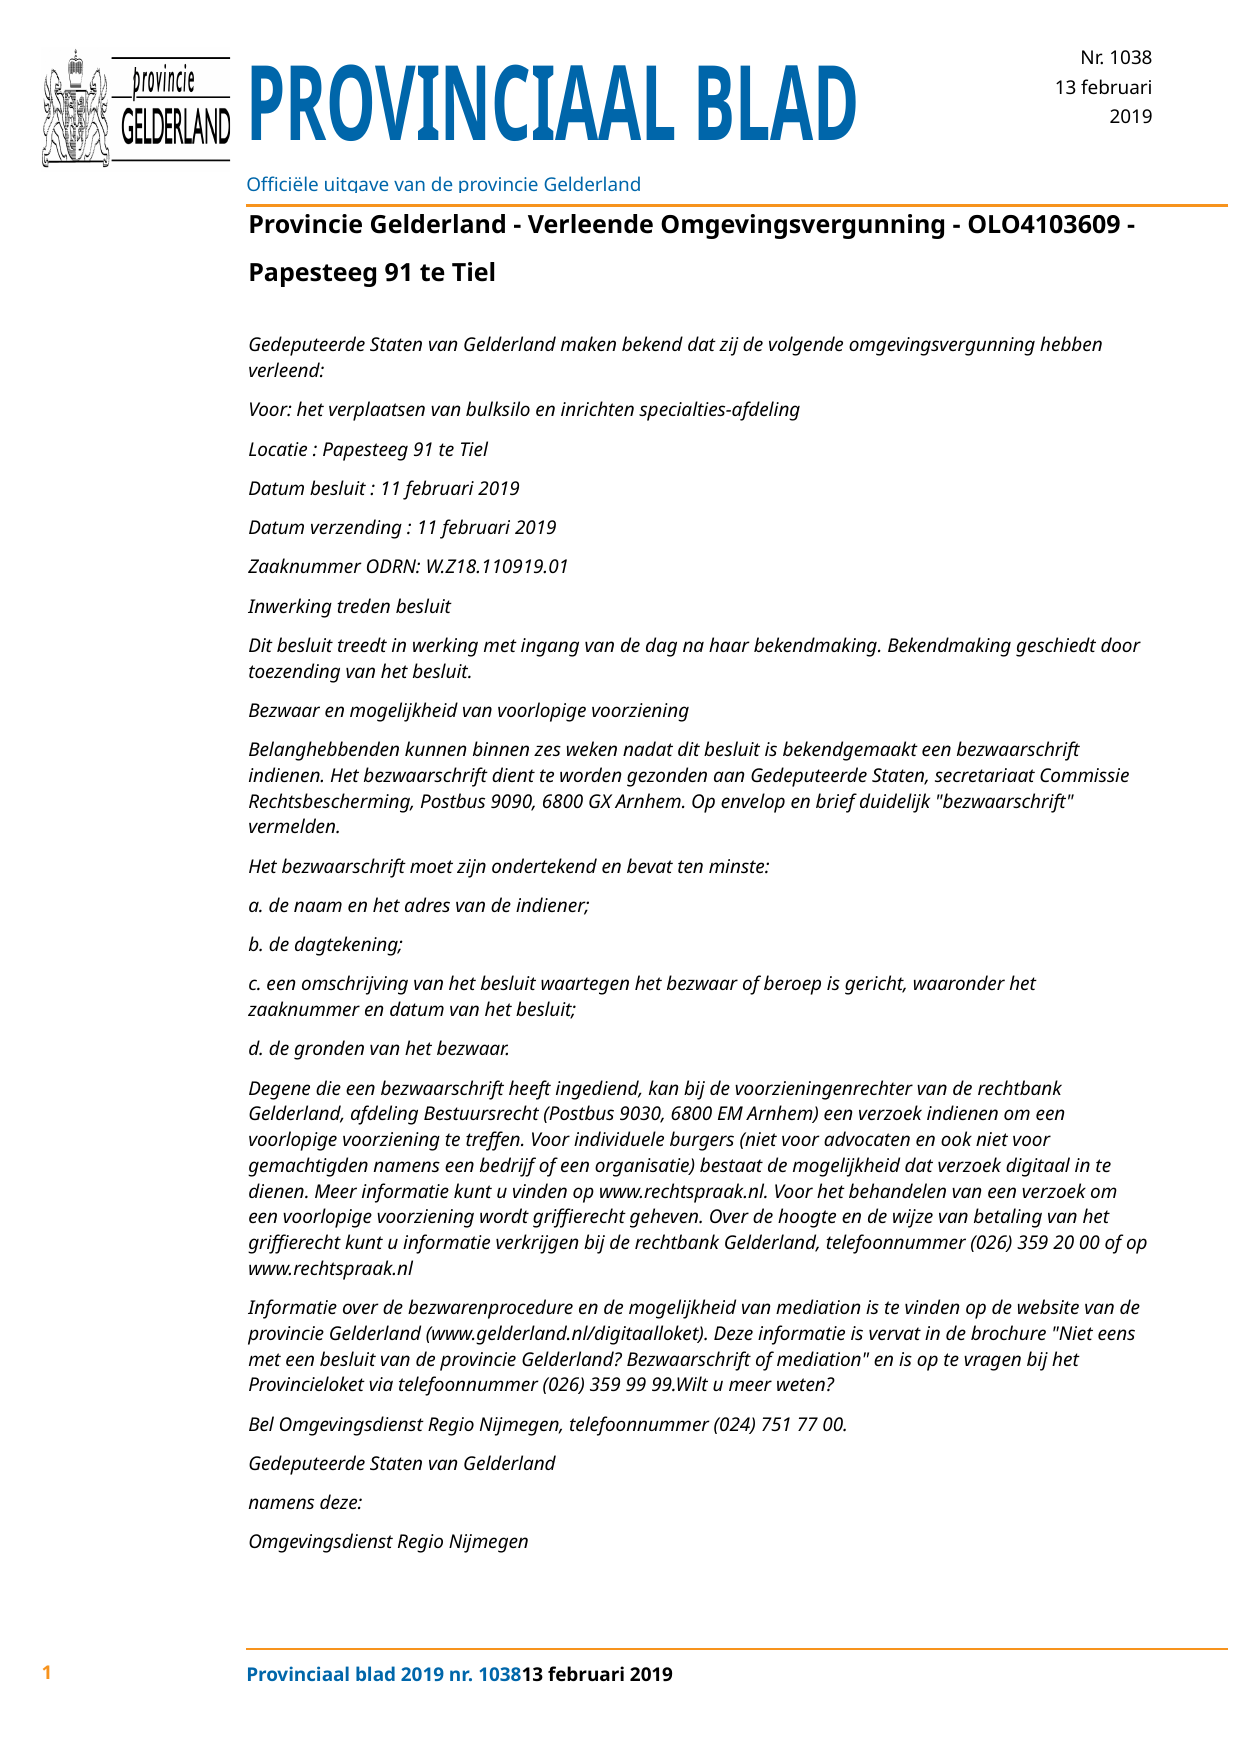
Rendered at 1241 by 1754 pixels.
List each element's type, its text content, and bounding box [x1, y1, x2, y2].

text Gedeputeerde Staten van Gelderland [248, 1450, 1152, 1476]
text Informatie over de bezwarenprocedure en de mogelijkheid van mediation is te vinden op de website van de provincie Gelderland (www.gelderland.nl/digitaalloket). Deze informatie is vervat in de brochure "Niet eens met een besluit van de provincie Gelderland? Bezwaarschrift of mediation" en is op te vragen bij het Provincieloket via telefoonnummer (026) 359 99 99.Wilt u meer weten? [248, 1294, 1152, 1397]
text c. een omschrijving van het besluit waartegen het bezwaar of beroep is gericht, waaronder het zaaknummer en datum van het besluit; [248, 971, 1152, 1022]
text Bel Omgevingsdienst Regio Nijmegen, telefoonnummer (024) 751 77 00. [248, 1411, 1152, 1436]
text Datum besluit : 11 februari 2019 [248, 475, 1152, 501]
text Het bezwaarschrift moet zijn ondertekend en bevat ten minste: [248, 853, 1152, 878]
text Zaaknummer ODRN: W.Z18.110919.01 [248, 553, 1152, 579]
text Omgevingsdienst Regio Nijmegen [248, 1528, 1152, 1554]
text a. de naam en het adres van de indiener; [248, 892, 1152, 918]
text Datum verzending : 11 februari 2019 [248, 514, 1152, 540]
text Voor: het verplaatsen van bulksilo en inrichten specialties-afdeling [248, 396, 1152, 422]
text Degene die een bezwaarschrift heeft ingediend, kan bij de voorzieningenrechter van de rechtbank Gelderland, afdeling Bestuursrecht (Postbus 9030, 6800 EM Arnhem) een verzoek indienen om een voorlopige voorziening te treffen. Voor individuele burgers (niet voor advocaten en ook niet voor gemachtigden namens een bedrijf of een organisatie) bestaat de mogelijkheid dat verzoek digitaal in te dienen. Meer informatie kunt u vinden op www.rechtspraak.nl. Voor het behandelen van een verzoek om een voorlopige voorziening wordt griffierecht geheven. Over de hoogte en de wijze van betaling van het griffierecht kunt u informatie verkrijgen bij de rechtbank Gelderland, telefoonnummer (026) 359 20 00 of op www.rechtspraak.nl [248, 1075, 1152, 1281]
text Provincie Gelderland - Verleende Omgevingsvergunning - OLO4103609 - Papesteeg 91 te Tiel [248, 207, 1152, 288]
text Belanghebbenden kunnen binnen zes weken nadat dit besluit is bekendgemaakt een bezwaarschrift indienen. Het bezwaarschrift dient te worden gezonden aan Gedeputeerde Staten, secretariaat Commissie Rechtsbescherming, Postbus 9090, 6800 GX Arnhem. Op envelop en brief duidelijk "bezwaarschrift" vermelden. [248, 736, 1152, 839]
text d. de gronden van het bezwaar. [248, 1036, 1152, 1061]
picture [41, 47, 231, 172]
text Inwerking treden besluit [248, 593, 1152, 618]
text b. de dagtekening; [248, 931, 1152, 957]
text Locatie : Papesteeg 91 te Tiel [248, 436, 1152, 461]
text Bezwaar en mogelijkheid van voorlopige voorziening [248, 697, 1152, 723]
text namens deze: [248, 1489, 1152, 1515]
text Gedeputeerde Staten van Gelderland maken bekend dat zij de volgende omgevingsvergunning hebben verleend: [248, 331, 1152, 383]
text Dit besluit treedt in werking met ingang van de dag na haar bekendmaking. Bekendmaking geschiedt door toezending van het besluit. [248, 632, 1152, 683]
